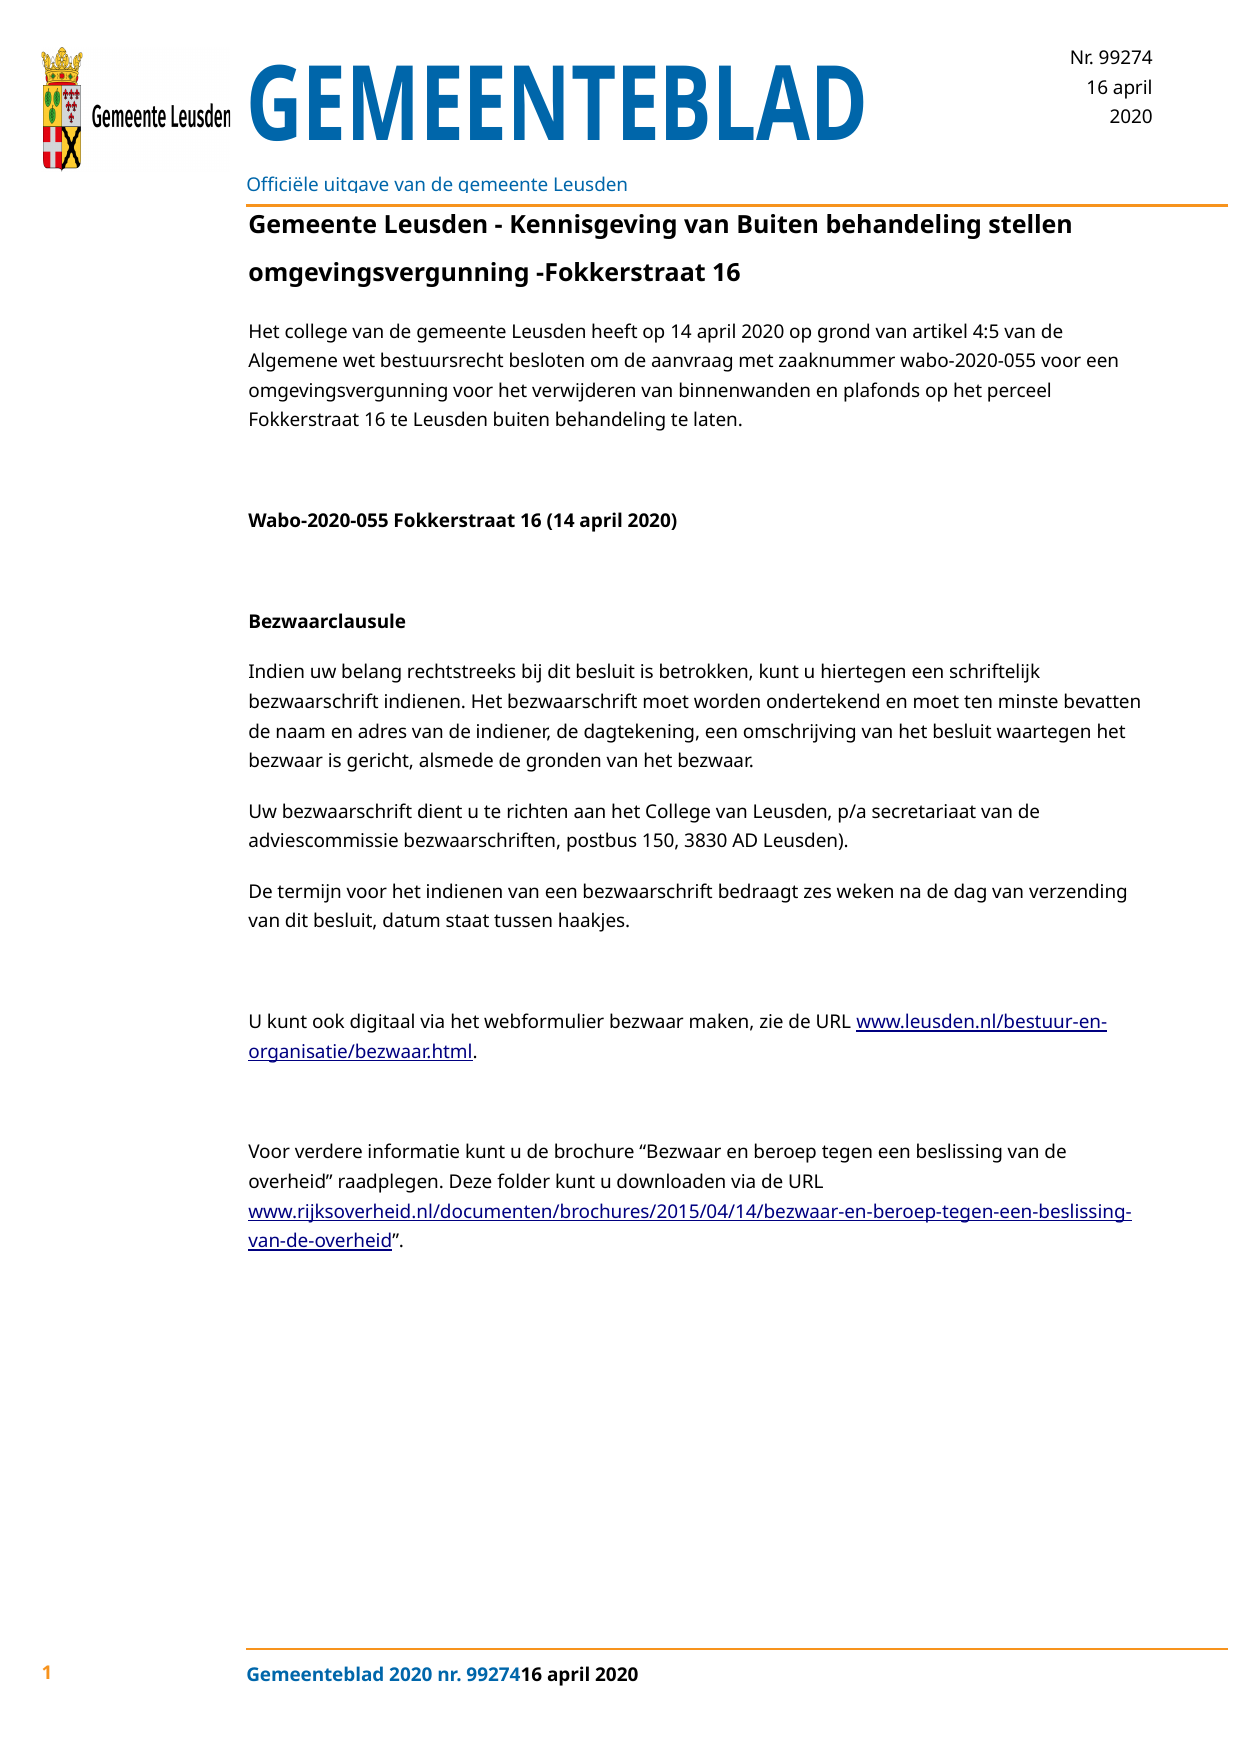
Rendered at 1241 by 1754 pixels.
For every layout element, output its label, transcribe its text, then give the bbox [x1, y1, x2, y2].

text Het college van de gemeente Leusden heeft op 14 april 2020 op grond van artikel 4:5 van de Algemene wet bestuursrecht besloten om de aanvraag met zaaknummer wabo-2020-055 voor een omgevingsvergunning voor het verwijderen van binnenwanden en plafonds op het perceel Fokkerstraat 16 te Leusden buiten behandeling te laten. [248, 318, 1152, 432]
picture [41, 47, 231, 172]
text Gemeente Leusden - Kennisgeving van Buiten behandeling stellen omgevingsvergunning -Fokkerstraat 16 [248, 207, 1152, 288]
text Bezwaarclausule [248, 608, 1152, 634]
text Uw bezwaarschrift dient u te richten aan het College van Leusden, p/a secretariaat van de adviescommissie bezwaarschriften, postbus 150, 3830 AD Leusden). [248, 798, 1152, 853]
text Voor verdere informatie kunt u de brochure “Bezwaar en beroep tegen een beslissing van de overheid” raadplegen. Deze folder kunt u downloaden via de URL www.rijksoverheid.nl/documenten/brochures/2015/04/14/bezwaar-en-beroep-tegen-een-beslissing-van-de-overheid”. [248, 1139, 1152, 1253]
text Indien uw belang rechtstreeks bij dit besluit is betrokken, kunt u hiertegen een schriftelijk bezwaarschrift indienen. Het bezwaarschrift moet worden ondertekend en moet ten minste bevatten de naam en adres van de indiener, de dagtekening, een omschrijving van het besluit waartegen het bezwaar is gericht, alsmede de gronden van het bezwaar. [248, 659, 1152, 773]
text Wabo-2020-055 Fokkerstraat 16 (14 april 2020) [248, 507, 1152, 533]
text De termijn voor het indienen van een bezwaarschrift bedraagt zes weken na de dag van verzending van dit besluit, datum staat tussen haakjes. [248, 878, 1152, 933]
text U kunt ook digitaal via het webformulier bezwaar maken, zie de URL www.leusden.nl/bestuur-en-organisatie/bezwaar.html. [248, 1008, 1152, 1064]
